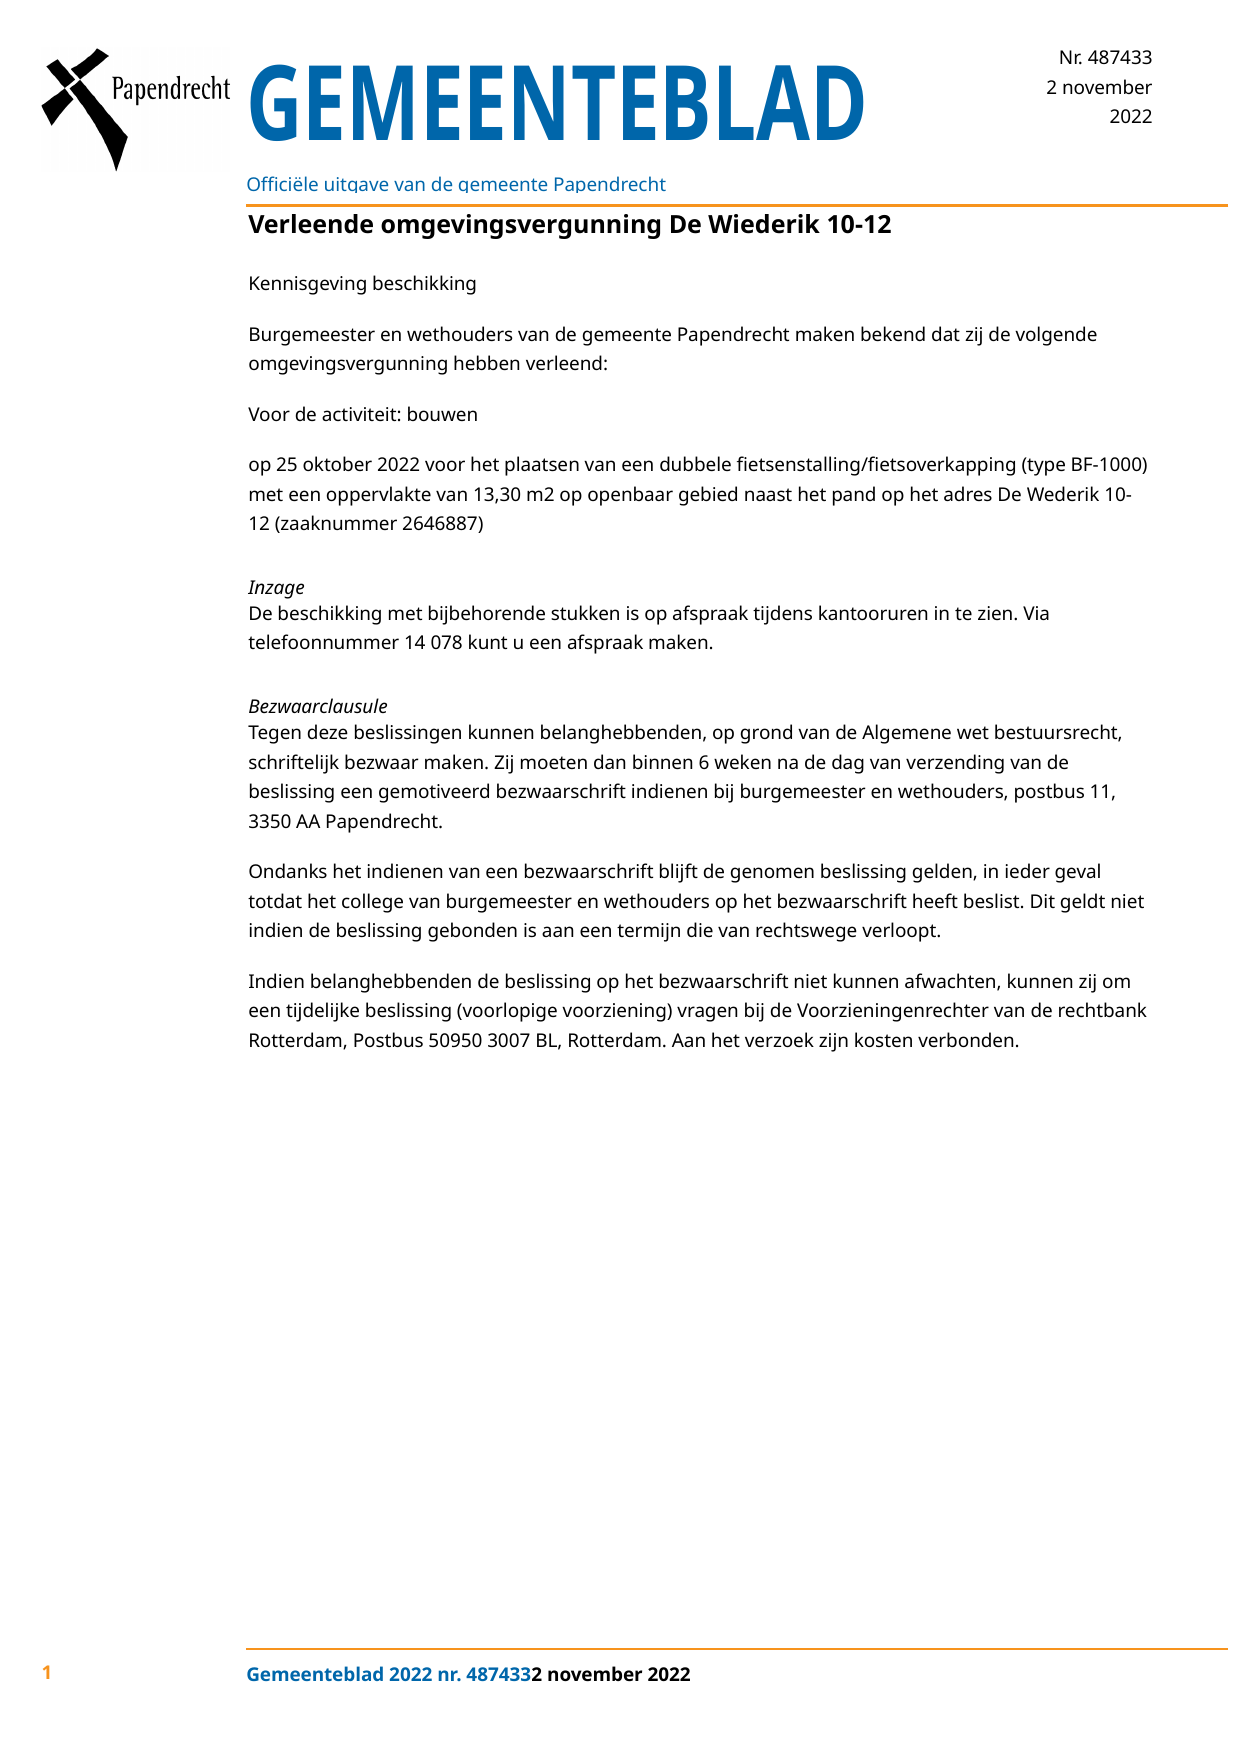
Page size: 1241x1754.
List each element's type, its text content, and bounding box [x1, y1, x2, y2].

text Voor de activiteit: bouwen [248, 401, 1152, 426]
text De beschikking met bijbehorende stukken is op afspraak tijdens kantooruren in te zien. Via telefoonnummer 14 078 kunt u een afspraak maken. [248, 600, 1152, 655]
text Indien belanghebbenden de beslissing op het bezwaarschrift niet kunnen afwachten, kunnen zij om een tijdelijke beslissing (voorlopige voorziening) vragen bij de Voorzieningenrechter van de rechtbank Rotterdam, Postbus 50950 3007 BL, Rotterdam. Aan het verzoek zijn kosten verbonden. [248, 968, 1152, 1053]
text Bezwaarclausule [248, 693, 1152, 719]
text Tegen deze beslissingen kunnen belanghebbenden, op grond van de Algemene wet bestuursrecht, schriftelijk bezwaar maken. Zij moeten dan binnen 6 weken na de dag van verzending van de beslissing een gemotiveerd bezwaarschrift indienen bij burgemeester en wethouders, postbus 11, 3350 AA Papendrecht. [248, 719, 1152, 834]
text Burgemeester en wethouders van de gemeente Papendrecht maken bekend dat zij de volgende omgevingsvergunning hebben verleend: [248, 321, 1152, 376]
text op 25 oktober 2022 voor het plaatsen van een dubbele fietsenstalling/fietsoverkapping (type BF-1000) met een oppervlakte van 13,30 m2 op openbaar gebied naast het pand op het adres De Wederik 10-12 (zaaknummer 2646887) [248, 451, 1152, 536]
text Kennisgeving beschikking [248, 270, 1152, 296]
text Verleende omgevingsvergunning De Wiederik 10-12 [248, 207, 1152, 241]
text Ondanks het indienen van een bezwaarschrift blijft de genomen beslissing gelden, in ieder geval totdat het college van burgemeester en wethouders op het bezwaarschrift heeft beslist. Dit geldt niet indien de beslissing gebonden is aan een termijn die van rechtswege verloopt. [248, 858, 1152, 943]
picture [41, 47, 231, 172]
text Inzage [248, 574, 1152, 600]
